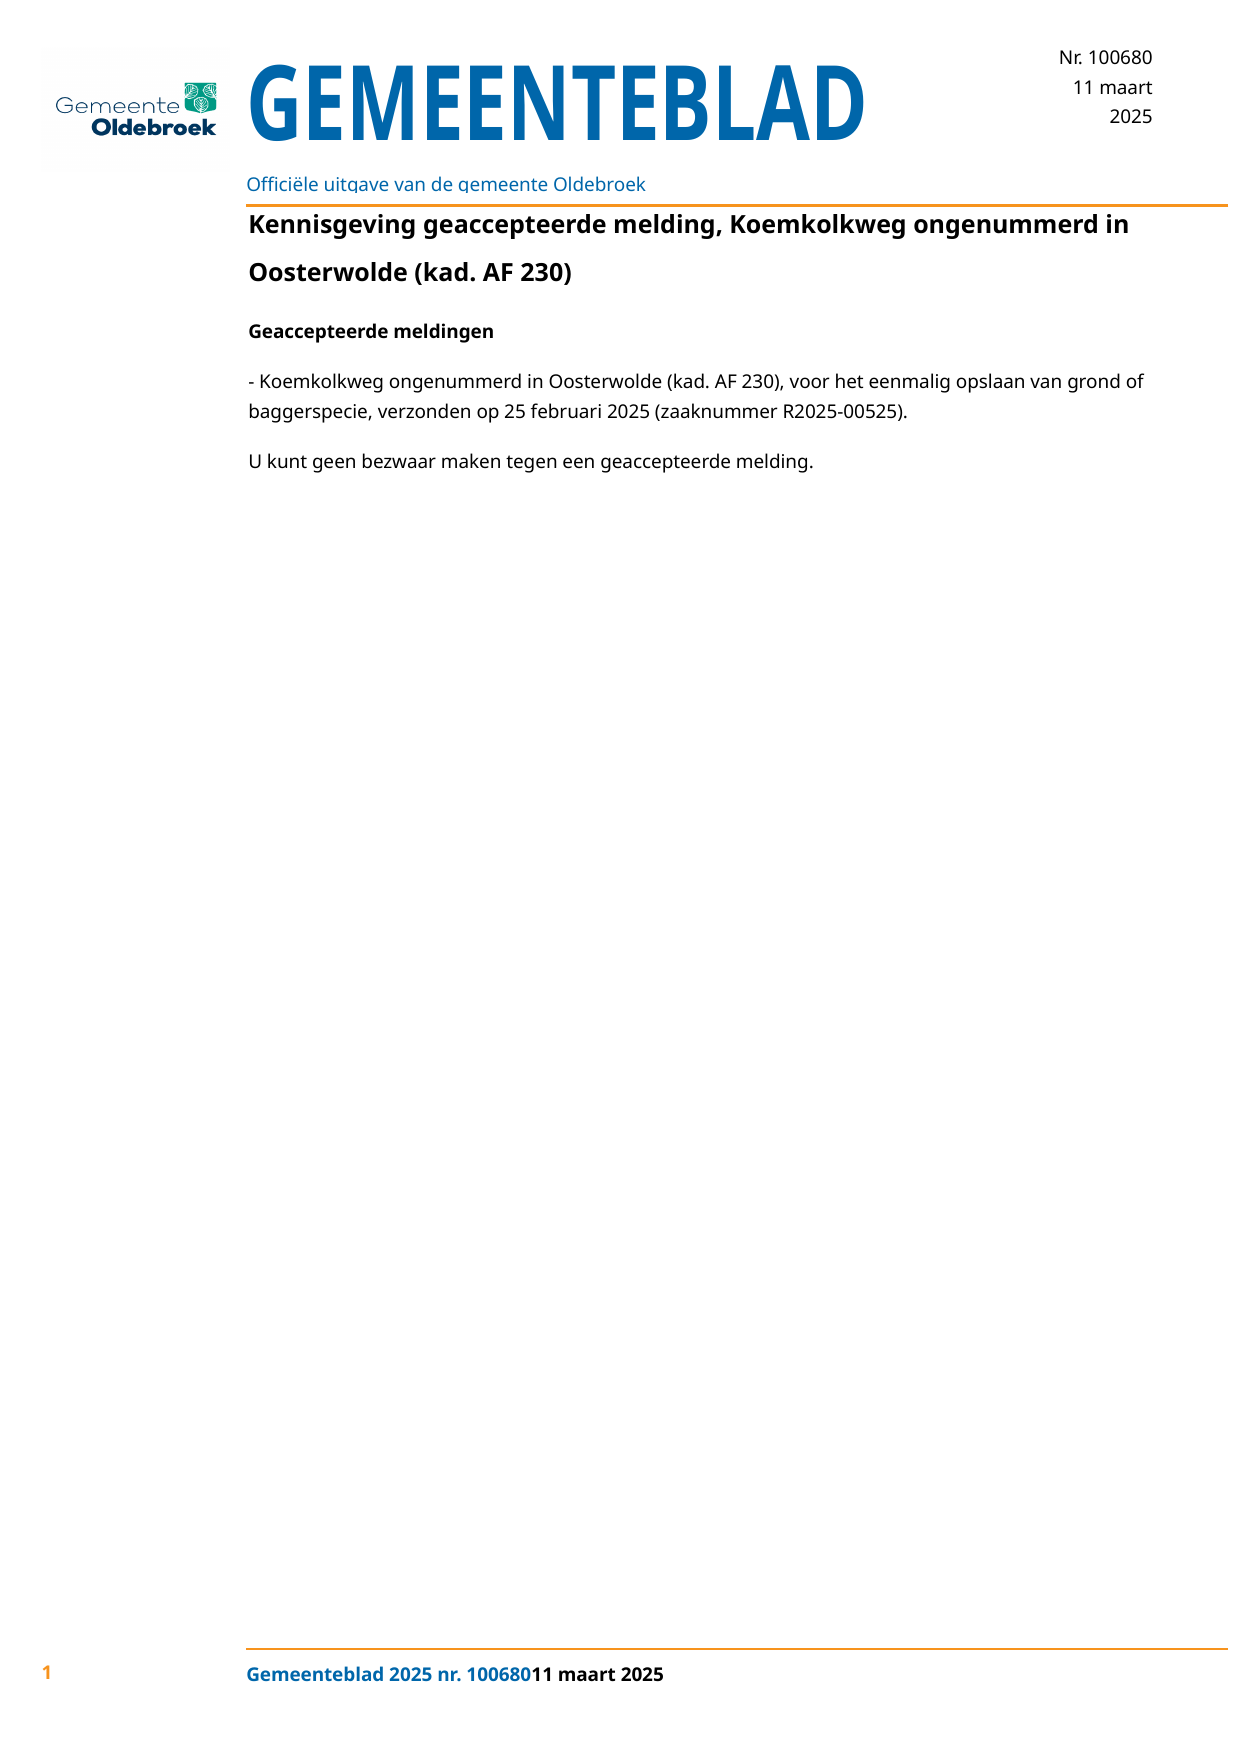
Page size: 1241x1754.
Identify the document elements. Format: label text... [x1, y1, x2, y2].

picture [41, 47, 231, 172]
text Kennisgeving geaccepteerde melding, Koemkolkweg ongenummerd in Oosterwolde (kad. AF 230) [248, 207, 1152, 288]
text U kunt geen bezwaar maken tegen een geaccepteerde melding. [248, 448, 1152, 474]
text - Koemkolkweg ongenummerd in Oosterwolde (kad. AF 230), voor het eenmalig opslaan van grond of baggerspecie, verzonden op 25 februari 2025 (zaaknummer R2025-00525). [248, 368, 1152, 424]
text Geaccepteerde meldingen [248, 318, 1152, 344]
